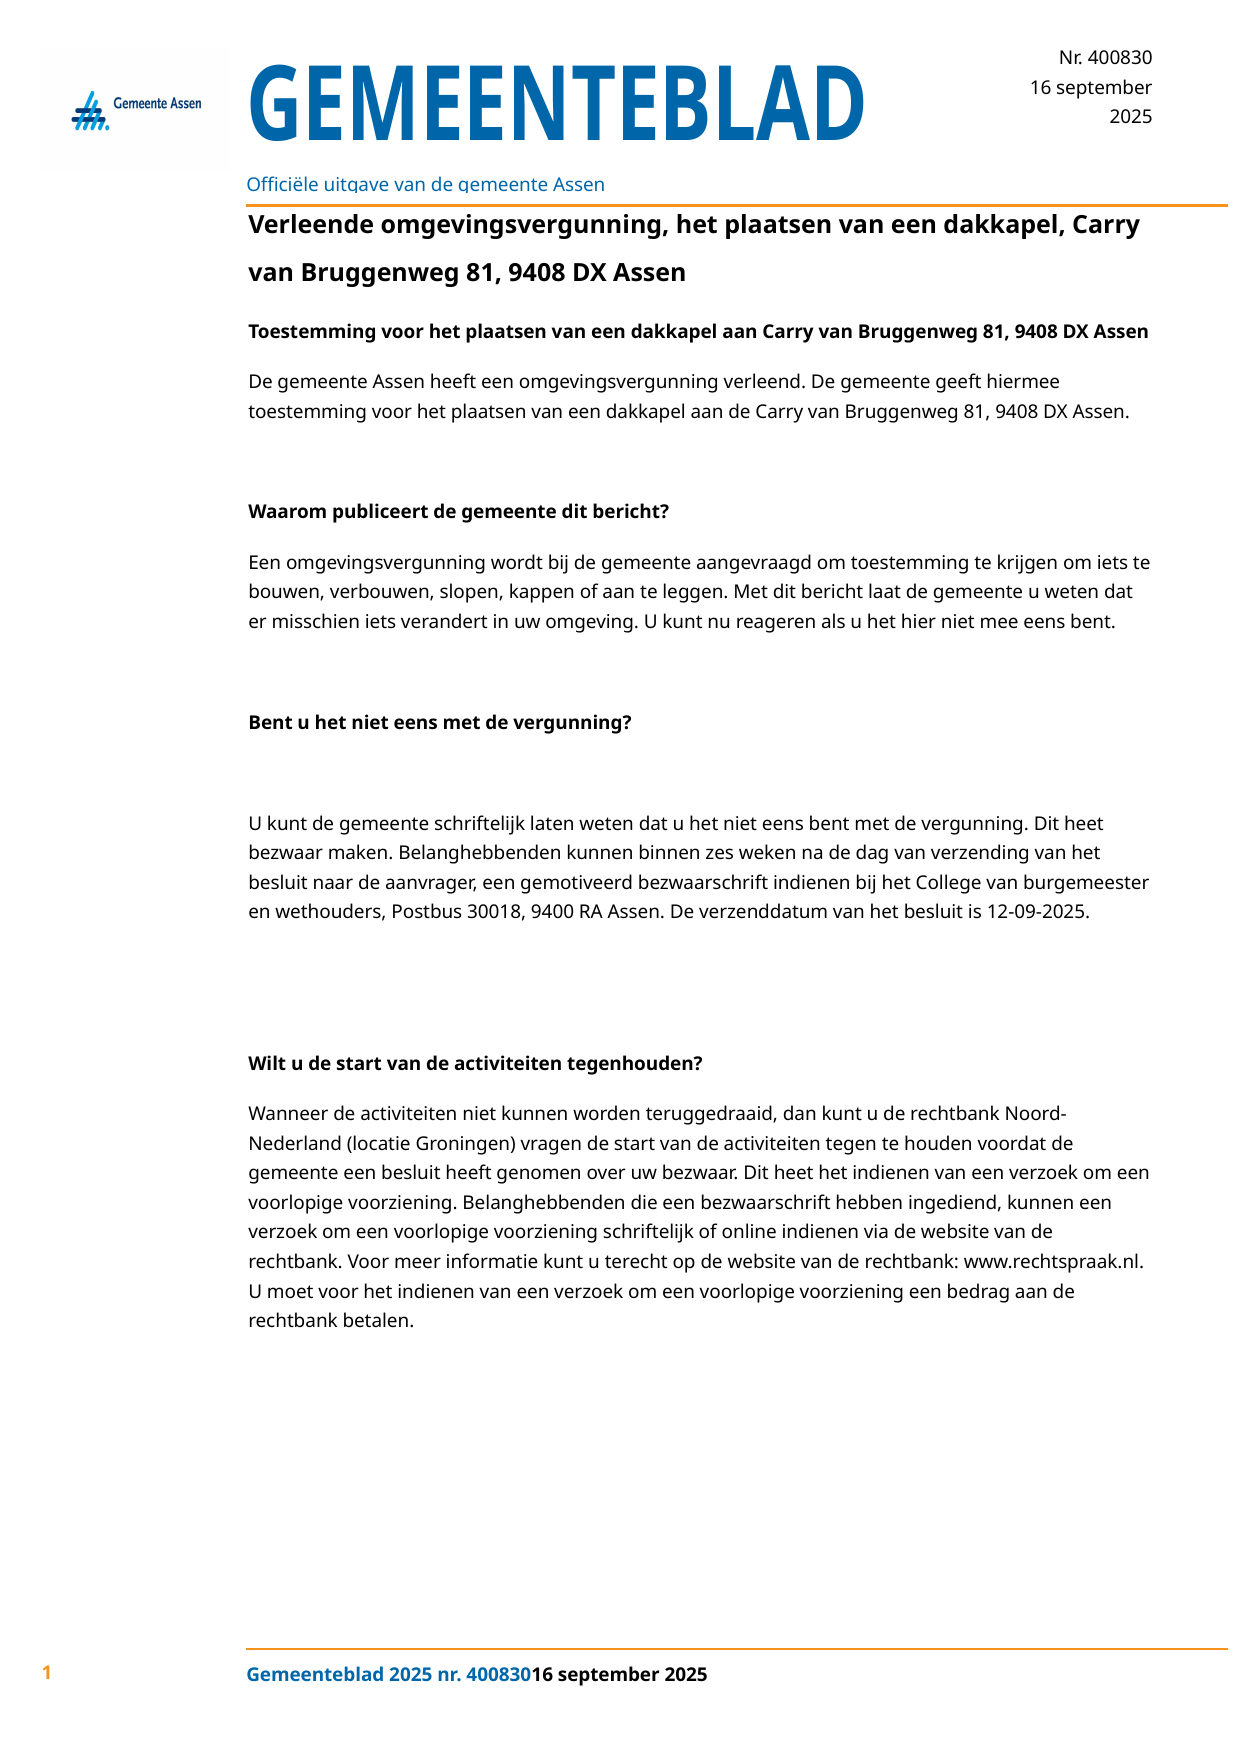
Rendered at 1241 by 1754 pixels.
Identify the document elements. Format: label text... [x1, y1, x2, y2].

text Waarom publiceert de gemeente dit bericht? [248, 499, 1152, 524]
text U kunt de gemeente schriftelijk laten weten dat u het niet eens bent met de vergunning. Dit heet bezwaar maken. Belanghebbenden kunnen binnen zes weken na de dag van verzending van het besluit naar de aanvrager, een gemotiveerd bezwaarschrift indienen bij het College van burgemeester en wethouders, Postbus 30018, 9400 RA Assen. De verzenddatum van het besluit is 12-09-2025. [248, 810, 1152, 924]
text Bent u het niet eens met de vergunning? [248, 709, 1152, 735]
text Een omgevingsvergunning wordt bij de gemeente aangevraagd om toestemming te krijgen om iets te bouwen, verbouwen, slopen, kappen of aan te leggen. Met dit bericht laat de gemeente u weten dat er misschien iets verandert in uw omgeving. U kunt nu reageren als u het hier niet mee eens bent. [248, 549, 1152, 634]
text Verleende omgevingsvergunning, het plaatsen van een dakkapel, Carry van Bruggenweg 81, 9408 DX Assen [248, 207, 1152, 288]
text Toestemming voor het plaatsen van een dakkapel aan Carry van Bruggenweg 81, 9408 DX Assen [248, 318, 1152, 344]
text Wanneer de activiteiten niet kunnen worden teruggedraaid, dan kunt u de rechtbank Noord-Nederland (locatie Groningen) vragen de start van de activiteiten tegen te houden voordat de gemeente een besluit heeft genomen over uw bezwaar. Dit heet het indienen van een verzoek om een voorlopige voorziening. Belanghebbenden die een bezwaarschrift hebben ingediend, kunnen een verzoek om een voorlopige voorziening schriftelijk of online indienen via de website van de rechtbank. Voor meer informatie kunt u terecht op de website van de rechtbank: www.rechtspraak.nl. U moet voor het indienen van een verzoek om een voorlopige voorziening een bedrag aan de rechtbank betalen. [248, 1100, 1152, 1333]
text Wilt u de start van de activiteiten tegenhouden? [248, 1050, 1152, 1076]
picture [41, 47, 231, 172]
text De gemeente Assen heeft een omgevingsvergunning verleend. De gemeente geeft hiermee toestemming voor het plaatsen van een dakkapel aan de Carry van Bruggenweg 81, 9408 DX Assen. [248, 368, 1152, 424]
